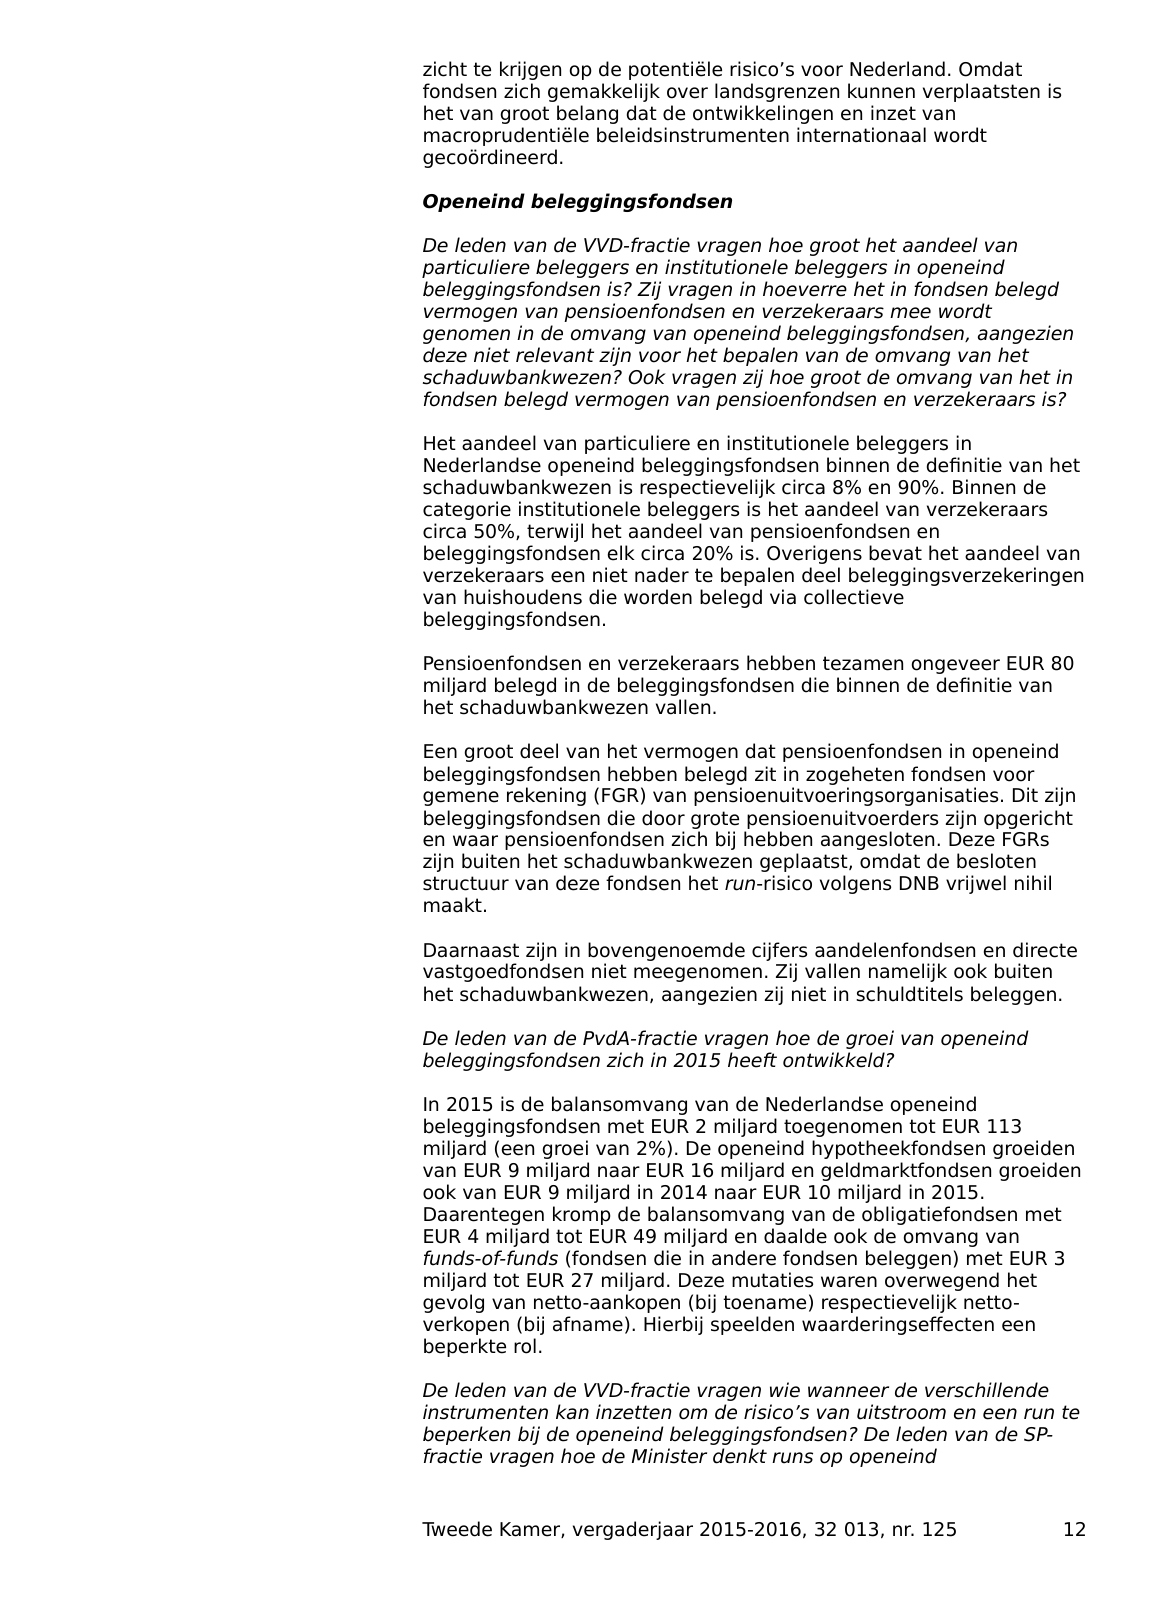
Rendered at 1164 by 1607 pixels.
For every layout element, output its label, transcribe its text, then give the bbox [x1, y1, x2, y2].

text zicht te krijgen op de potentiële risico’s voor Nederland. Omdat fondsen zich gemakkelijk over landsgrenzen kunnen verplaatsten is het van groot belang dat de ontwikkelingen en inzet van macroprudentiële beleidsinstrumenten internationaal wordt gecoördineerd. [422, 59, 1087, 169]
subtitle Openeind beleggingsfondsen [422, 191, 1087, 213]
text Het aandeel van particuliere en institutionele beleggers in Nederlandse openeind beleggingsfondsen binnen de definitie van het schaduwbankwezen is respectievelijk circa 8% en 90%. Binnen de categorie institutionele beleggers is het aandeel van verzekeraars circa 50%, terwijl het aandeel van pensioenfondsen en beleggingsfondsen elk circa 20% is. Overigens bevat het aandeel van verzekeraars een niet nader te bepalen deel beleggingsverzekeringen van huishoudens die worden belegd via collectieve beleggingsfondsen. [422, 433, 1087, 631]
text Daarnaast zijn in bovengenoemde cijfers aandelenfondsen en directe vastgoedfondsen niet meegenomen. Zij vallen namelijk ook buiten het schaduwbankwezen, aangezien zij niet in schuldtitels beleggen. [422, 939, 1087, 1005]
text De leden van de PvdA-fractie vragen hoe de groei van openeind beleggingsfondsen zich in 2015 heeft ontwikkeld? [422, 1028, 1087, 1072]
text De leden van de VVD-fractie vragen wie wanneer de verschillende instrumenten kan inzetten om de risico’s van uitstroom en een run te beperken bij de openeind beleggingsfondsen? De leden van de SP-fractie vragen hoe de Minister denkt runs op openeind [422, 1380, 1087, 1468]
text Een groot deel van het vermogen dat pensioenfondsen in openeind beleggingsfondsen hebben belegd zit in zogeheten fondsen voor gemene rekening (FGR) van pensioenuitvoeringsorganisaties. Dit zijn beleggingsfondsen die door grote pensioenuitvoerders zijn opgericht en waar pensioenfondsen zich bij hebben aangesloten. Deze FGRs zijn buiten het schaduwbankwezen geplaatst, omdat de besloten structuur van deze fondsen het run-risico volgens DNB vrijwel nihil maakt. [422, 741, 1087, 917]
text Pensioenfondsen en verzekeraars hebben tezamen ongeveer EUR 80 miljard belegd in de beleggingsfondsen die binnen de definitie van het schaduwbankwezen vallen. [422, 653, 1087, 719]
text De leden van de VVD-fractie vragen hoe groot het aandeel van particuliere beleggers en institutionele beleggers in openeind beleggingsfondsen is? Zij vragen in hoeverre het in fondsen belegd vermogen van pensioenfondsen en verzekeraars mee wordt genomen in de omvang van openeind beleggingsfondsen, aangezien deze niet relevant zijn voor het bepalen van de omvang van het schaduwbankwezen? Ook vragen zij hoe groot de omvang van het in fondsen belegd vermogen van pensioenfondsen en verzekeraars is? [422, 235, 1087, 411]
text In 2015 is de balansomvang van de Nederlandse openeind beleggingsfondsen met EUR 2 miljard toegenomen tot EUR 113 miljard (een groei van 2%). De openeind hypotheekfondsen groeiden van EUR 9 miljard naar EUR 16 miljard en geldmarktfondsen groeiden ook van EUR 9 miljard in 2014 naar EUR 10 miljard in 2015. Daarentegen kromp de balansomvang van de obligatiefondsen met EUR 4 miljard tot EUR 49 miljard en daalde ook de omvang van funds-of-funds (fondsen die in andere fondsen beleggen) met EUR 3 miljard tot EUR 27 miljard. Deze mutaties waren overwegend het gevolg van netto-aankopen (bij toename) respectievelijk netto-verkopen (bij afname). Hierbij speelden waarderingseffecten een beperkte rol. [422, 1094, 1087, 1357]
